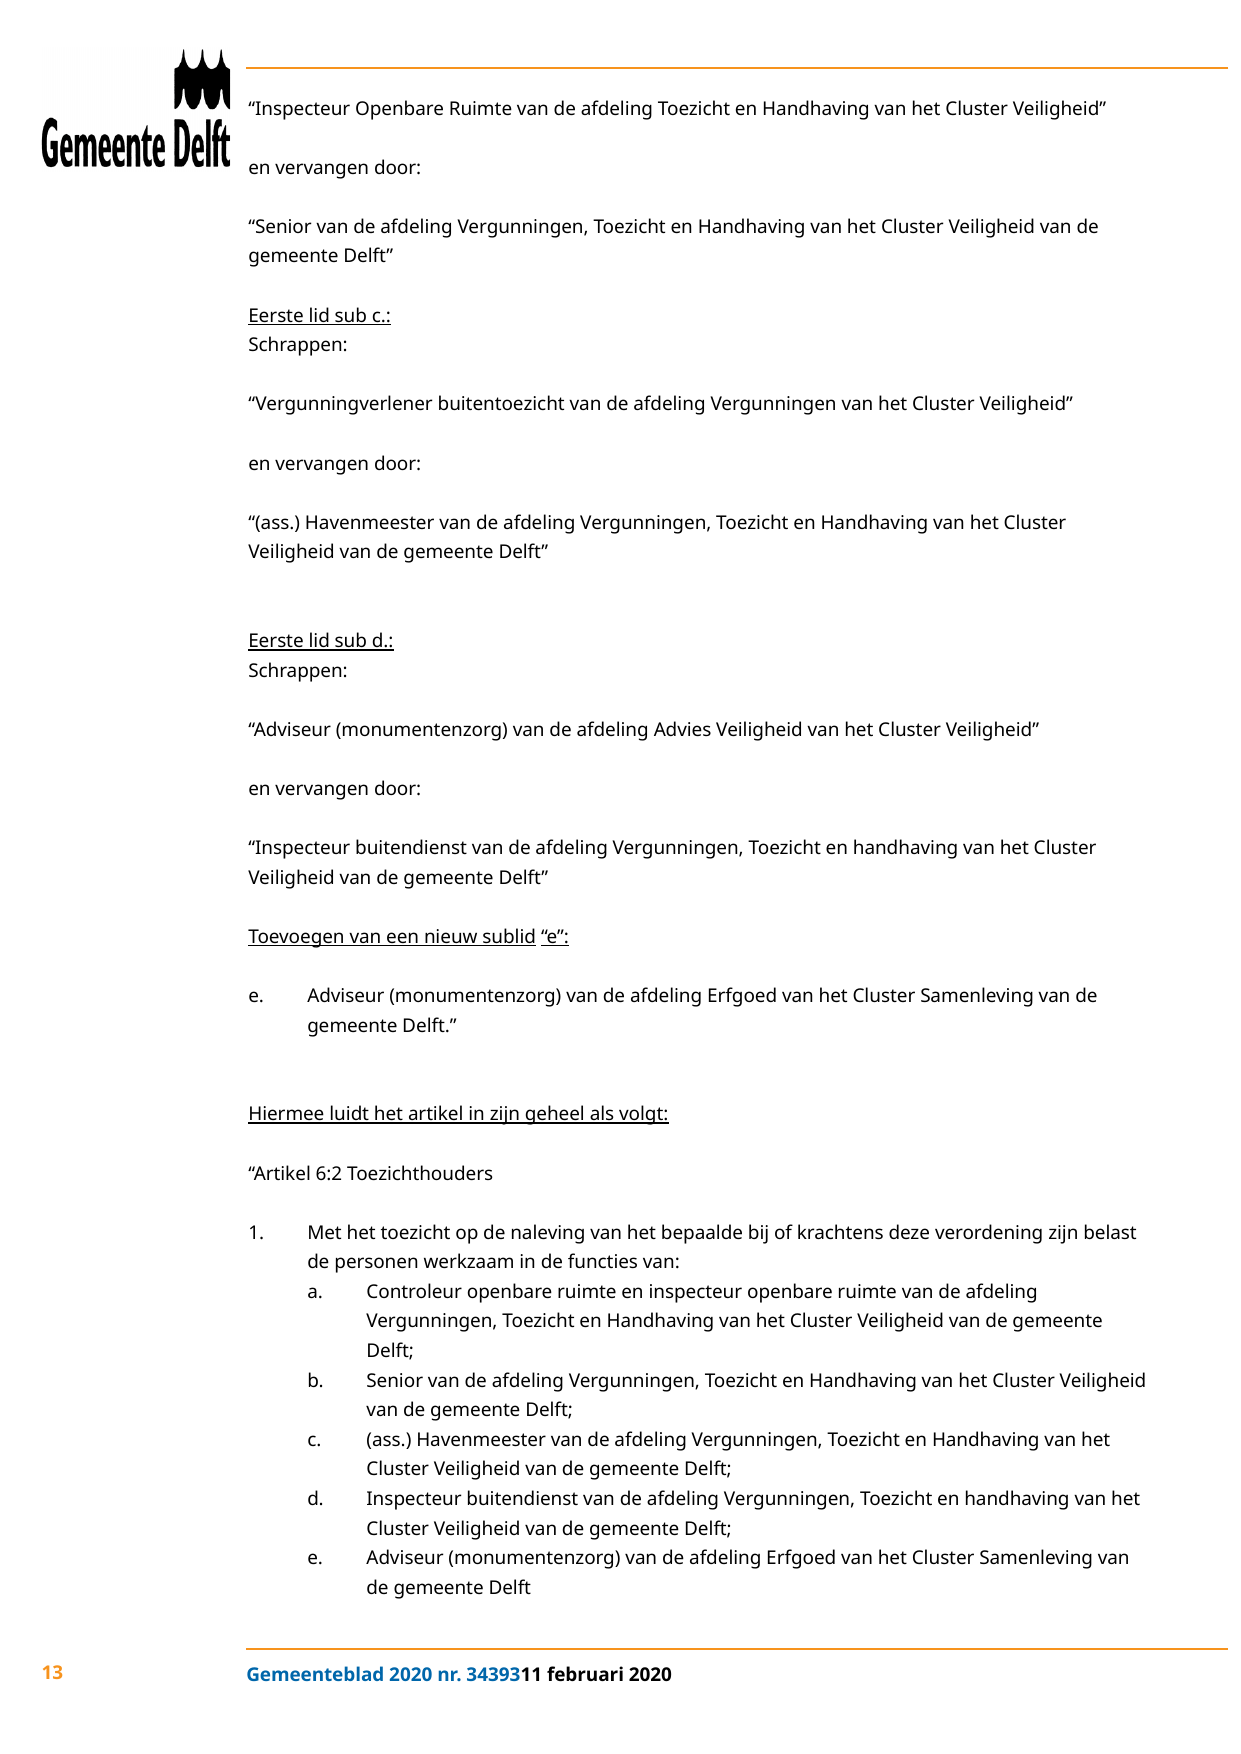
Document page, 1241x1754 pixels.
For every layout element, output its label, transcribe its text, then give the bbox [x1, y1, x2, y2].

text “Inspecteur Openbare Ruimte van de afdeling Toezicht en Handhaving van het Cluster Veiligheid” [248, 95, 1152, 121]
text Schrappen: [248, 657, 1152, 683]
text “Artikel 6:2 Toezichthouders [248, 1160, 1152, 1186]
text Eerste lid sub c.: [248, 302, 1152, 328]
text en vervangen door: [248, 154, 1152, 180]
text “Adviseur (monumentenzorg) van de afdeling Advies Veiligheid van het Cluster Veiligheid” [248, 716, 1152, 742]
text Hiermee luidt het artikel in zijn geheel als volgt: [248, 1101, 1152, 1126]
text Toevoegen van een nieuw sublid “e”: [248, 923, 1152, 949]
text “Inspecteur buitendienst van de afdeling Vergunningen, Toezicht en handhaving van het Cluster Veiligheid van de gemeente Delft” [248, 834, 1152, 890]
list (ass.) Havenmeester van de afdeling Vergunningen, Toezicht en Handhaving van het Cluster Veiligheid van de gemeente Delft; [307, 1426, 1152, 1481]
text Schrappen: [248, 331, 1152, 357]
picture [41, 47, 231, 172]
text en vervangen door: [248, 775, 1152, 801]
text Eerste lid sub d.: [248, 627, 1152, 653]
list Inspecteur buitendienst van de afdeling Vergunningen, Toezicht en handhaving van het Cluster Veiligheid van de gemeente Delft; [307, 1485, 1152, 1541]
list Adviseur (monumentenzorg) van de afdeling Erfgoed van het Cluster Samenleving van de gemeente Delft [307, 1544, 1152, 1600]
text en vervangen door: [248, 450, 1152, 476]
list Adviseur (monumentenzorg) van de afdeling Erfgoed van het Cluster Samenleving van de gemeente Delft.” [248, 982, 1152, 1038]
text “(ass.) Havenmeester van de afdeling Vergunningen, Toezicht en Handhaving van het Cluster Veiligheid van de gemeente Delft” [248, 509, 1152, 564]
text “Vergunningverlener buitentoezicht van de afdeling Vergunningen van het Cluster Veiligheid” [248, 391, 1152, 416]
list Met het toezicht op de naleving van het bepaalde bij of krachtens deze verordening zijn belast de personen werkzaam in de functies van: [248, 1219, 1152, 1274]
list Controleur openbare ruimte en inspecteur openbare ruimte van de afdeling Vergunningen, Toezicht en Handhaving van het Cluster Veiligheid van de gemeente Delft; [307, 1278, 1152, 1363]
text “Senior van de afdeling Vergunningen, Toezicht en Handhaving van het Cluster Veiligheid van de gemeente Delft” [248, 213, 1152, 268]
list Senior van de afdeling Vergunningen, Toezicht en Handhaving van het Cluster Veiligheid van de gemeente Delft; [307, 1367, 1152, 1422]
